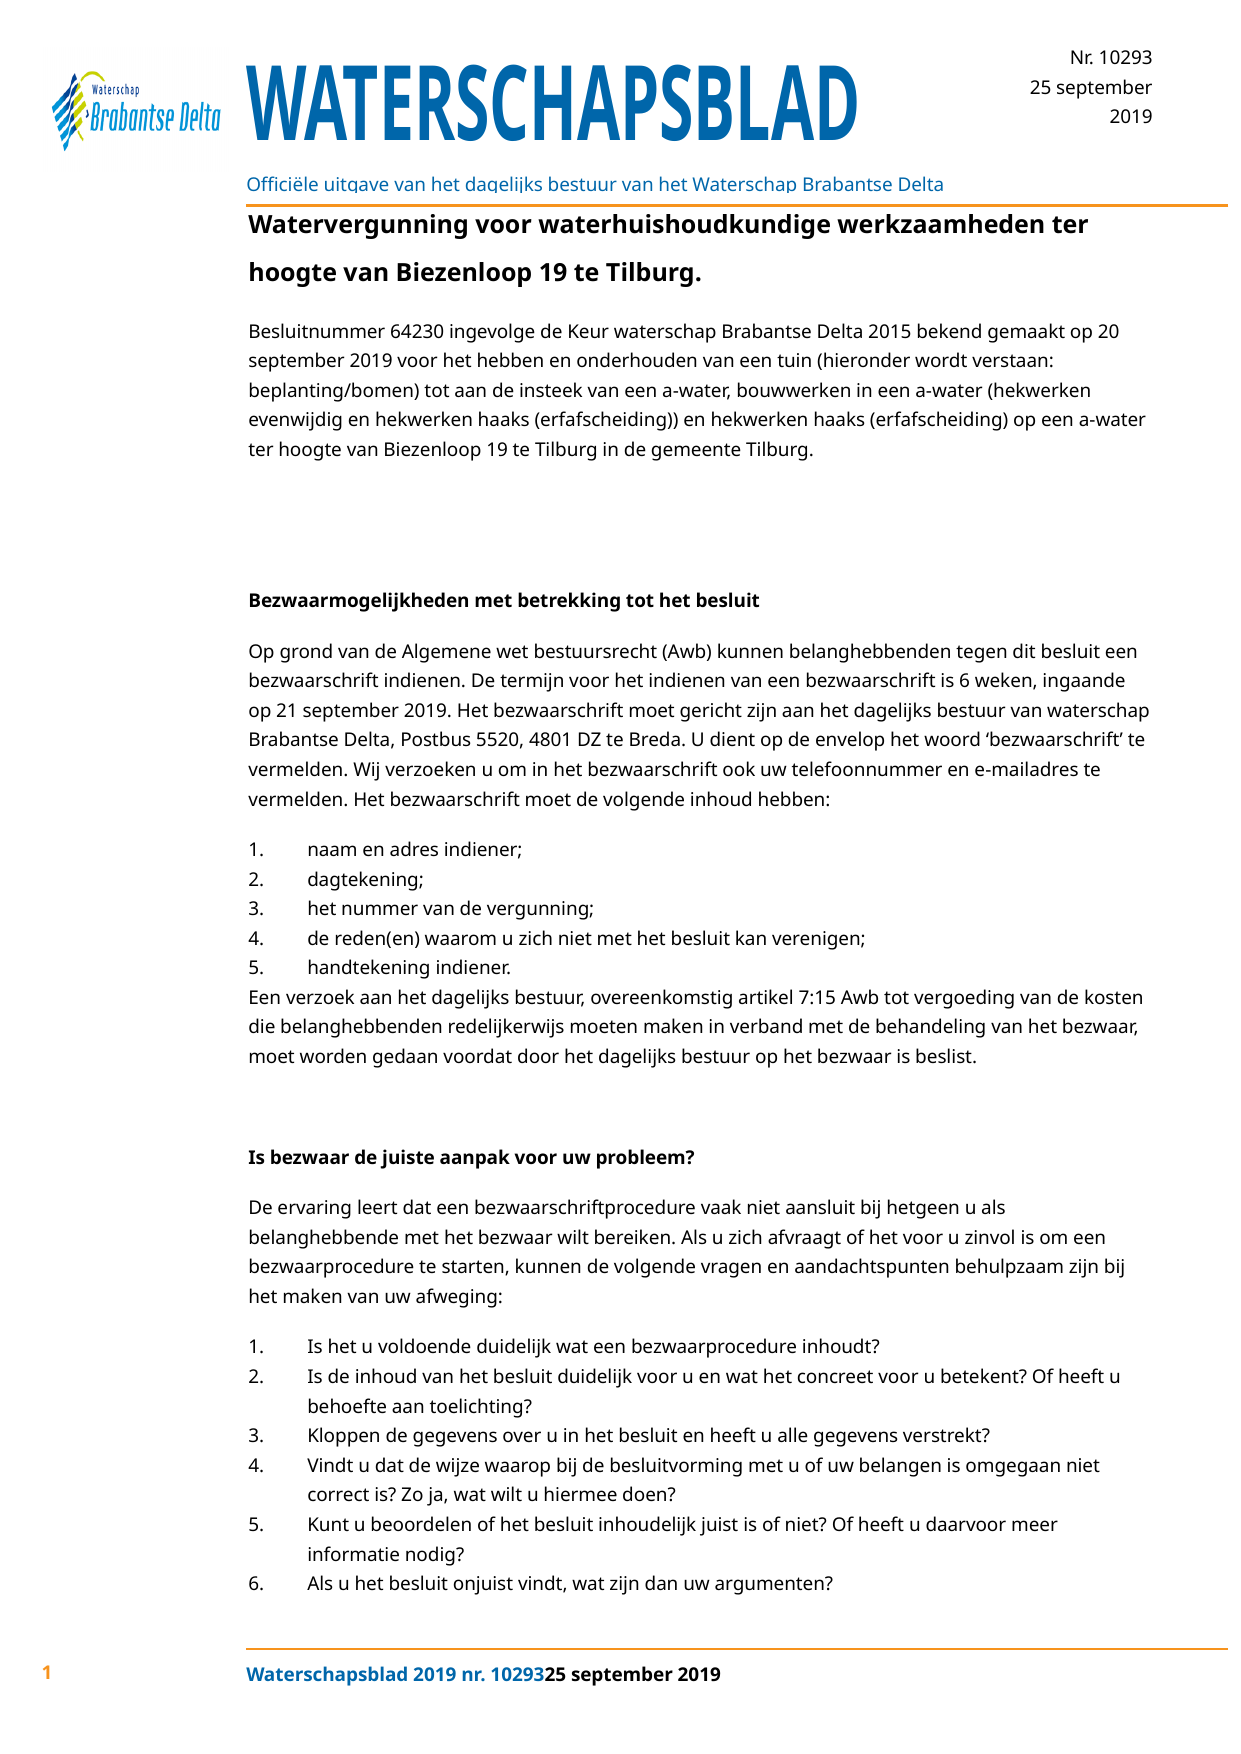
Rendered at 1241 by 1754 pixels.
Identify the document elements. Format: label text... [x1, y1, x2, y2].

list Als u het besluit onjuist vindt, wat zijn dan uw argumenten? [248, 1570, 1152, 1596]
list dagtekening; [248, 866, 1152, 892]
list Kloppen de gegevens over u in het besluit en heeft u alle gegevens verstrekt? [248, 1422, 1152, 1448]
list Vindt u dat de wijze waarop bij de besluitvorming met u of uw belangen is omgegaan niet correct is? Zo ja, wat wilt u hiermee doen? [248, 1452, 1152, 1507]
list naam en adres indiener; [248, 836, 1152, 862]
text Besluitnummer 64230 ingevolge de Keur waterschap Brabantse Delta 2015 bekend gemaakt op 20 september 2019 voor het hebben en onderhouden van een tuin (hieronder wordt verstaan: beplanting/bomen) tot aan de insteek van een a-water, bouwwerken in een a-water (hekwerken evenwijdig en hekwerken haaks (erfafscheiding)) en hekwerken haaks (erfafscheiding) op een a-water ter hoogte van Biezenloop 19 te Tilburg in de gemeente Tilburg. [248, 318, 1152, 462]
list Kunt u beoordelen of het besluit inhoudelijk juist is of niet? Of heeft u daarvoor meer informatie nodig? [248, 1511, 1152, 1567]
list handtekening indiener. [248, 954, 1152, 980]
list de reden(en) waarom u zich niet met het besluit kan verenigen; [248, 925, 1152, 951]
text Watervergunning voor waterhuishoudkundige werkzaamheden ter hoogte van Biezenloop 19 te Tilburg. [248, 207, 1152, 288]
text Bezwaarmogelijkheden met betrekking tot het besluit [248, 587, 1152, 613]
picture [41, 47, 231, 172]
list het nummer van de vergunning; [248, 895, 1152, 921]
text Op grond van de Algemene wet bestuursrecht (Awb) kunnen belanghebbenden tegen dit besluit een bezwaarschrift indienen. De termijn voor het indienen van een bezwaarschrift is 6 weken, ingaande op 21 september 2019. Het bezwaarschrift moet gericht zijn aan het dagelijks bestuur van waterschap Brabantse Delta, Postbus 5520, 4801 DZ te Breda. U dient op de envelop het woord ‘bezwaarschrift’ te vermelden. Wij verzoeken u om in het bezwaarschrift ook uw telefoonnummer en e‑mailadres te vermelden. Het bezwaarschrift moet de volgende inhoud hebben: [248, 638, 1152, 812]
list Is de inhoud van het besluit duidelijk voor u en wat het concreet voor u betekent? Of heeft u behoefte aan toelichting? [248, 1363, 1152, 1419]
text Een verzoek aan het dagelijks bestuur, overeenkomstig artikel 7:15 Awb tot vergoeding van de kosten die belanghebbenden redelijkerwijs moeten maken in verband met de behandeling van het bezwaar, moet worden gedaan voordat door het dagelijks bestuur op het bezwaar is beslist. [248, 984, 1152, 1069]
text De ervaring leert dat een bezwaarschriftprocedure vaak niet aansluit bij hetgeen u als belanghebbende met het bezwaar wilt bereiken. Als u zich afvraagt of het voor u zinvol is om een bezwaarprocedure te starten, kunnen de volgende vragen en aandachtspunten behulpzaam zijn bij het maken van uw afweging: [248, 1194, 1152, 1309]
text Is bezwaar de juiste aanpak voor uw probleem? [248, 1144, 1152, 1170]
list Is het u voldoende duidelijk wat een bezwaarprocedure inhoudt? [248, 1334, 1152, 1359]
